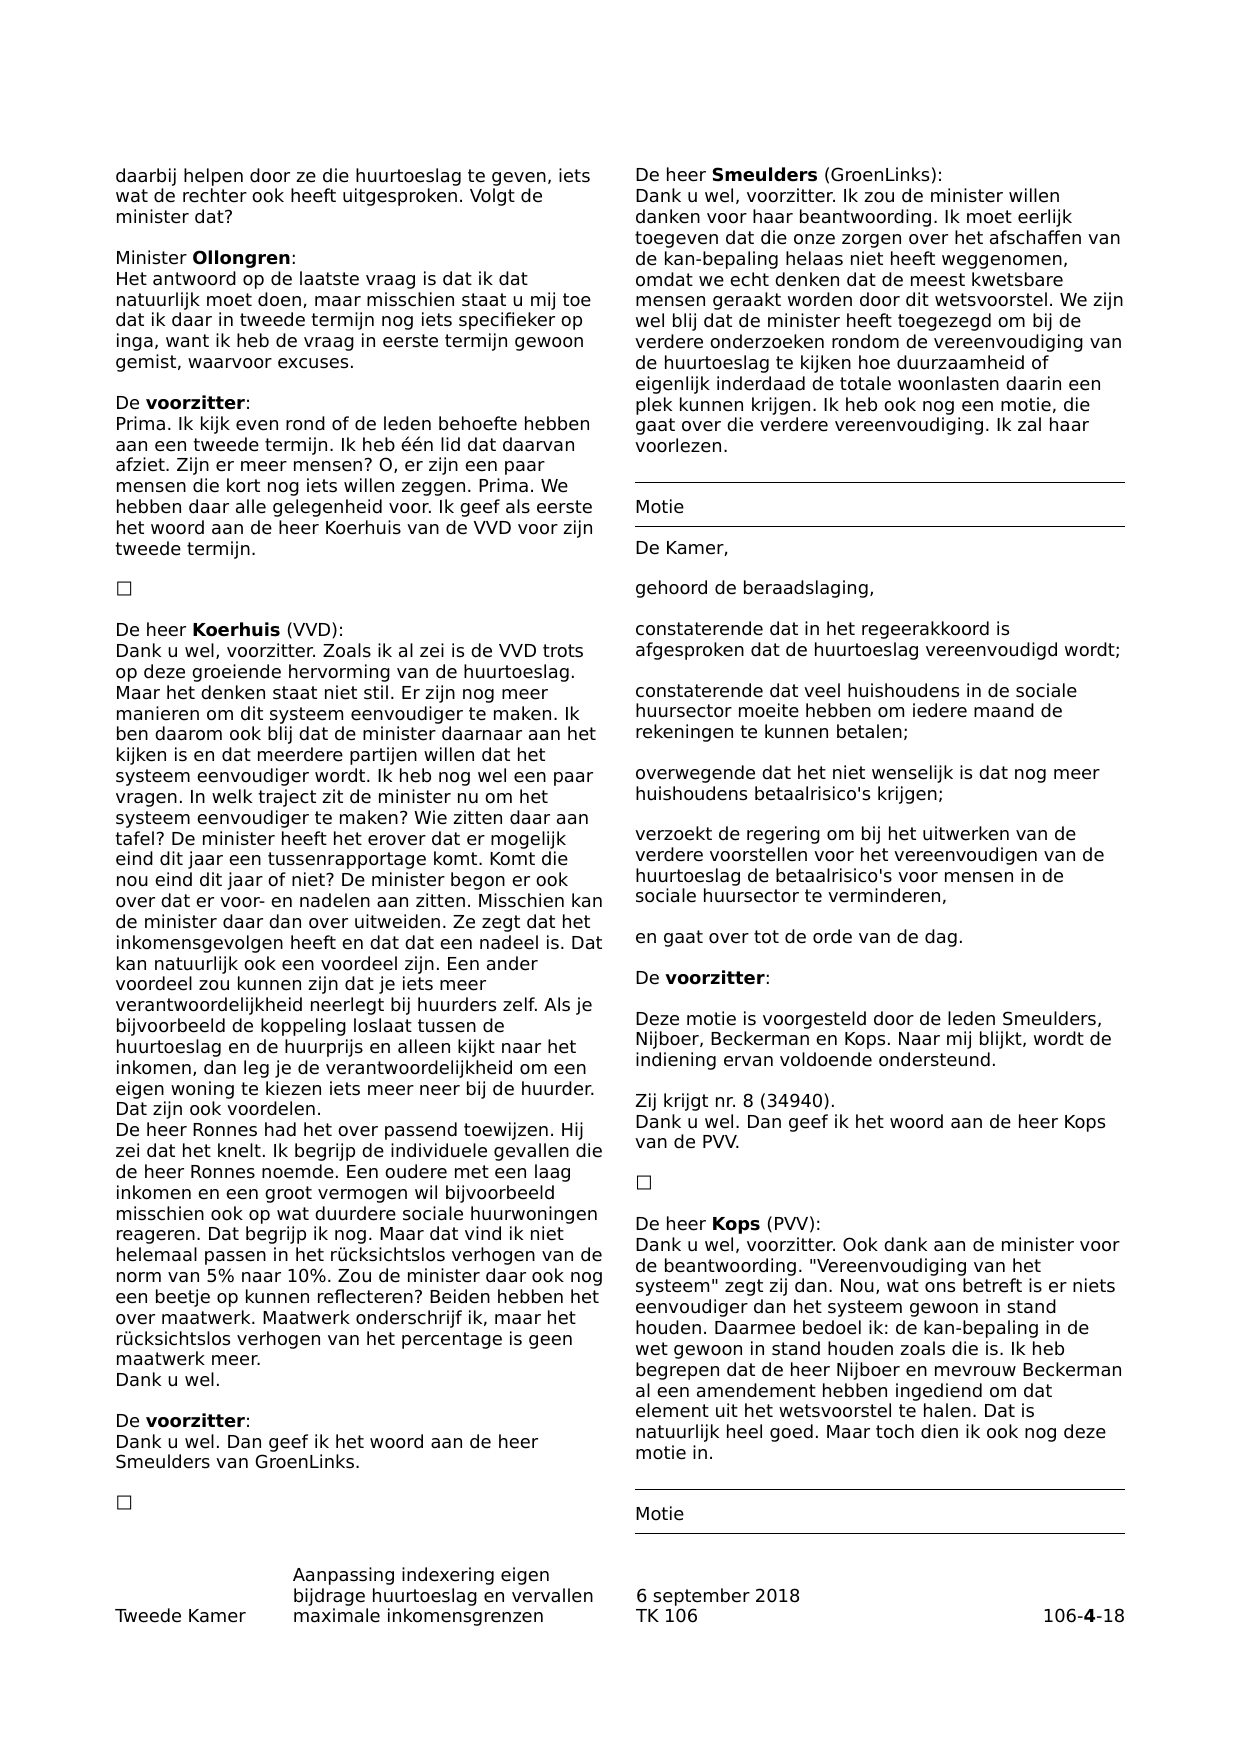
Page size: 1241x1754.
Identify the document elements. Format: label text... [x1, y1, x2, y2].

text De voorzitter: [115, 1411, 605, 1431]
text De voorzitter: [115, 393, 605, 413]
text Minister Ollongren: [115, 248, 605, 268]
text De heer Smeulders (GroenLinks): [635, 165, 1125, 186]
text Het antwoord op de laatste vraag is dat ik dat natuurlijk moet doen, maar misschien staat u mij toe dat ik daar in tweede termijn nog iets specifieker op inga, want ik heb de vraag in eerste termijn gewoon gemist, waarvoor excuses. [115, 268, 605, 373]
text ⬜ [635, 1173, 1125, 1194]
text De voorzitter: [635, 968, 1125, 988]
text De heer Kops (PVV): [635, 1214, 1125, 1234]
text Dank u wel. Dan geef ik het woord aan de heer Kops van de PVV. [635, 1111, 1125, 1153]
text constaterende dat veel huishoudens in de sociale huursector moeite hebben om iedere maand de rekeningen te kunnen betalen; [635, 680, 1125, 743]
text De Kamer, [635, 537, 1125, 558]
text verzoekt de regering om bij het uitwerken van de verdere voorstellen voor het vereenvoudigen van de huurtoeslag de betaalrisico's voor mensen in de sociale huursector te verminderen, [635, 824, 1125, 907]
text ⬜ [115, 579, 605, 600]
text Dank u wel, voorzitter. Ik zou de minister willen danken voor haar beantwoording. Ik moet eerlijk toegeven dat die onze zorgen over het afschaffen van de kan-bepaling helaas niet heeft weggenomen, omdat we echt denken dat de meest kwetsbare mensen geraakt worden door dit wetsvoorstel. We zijn wel blij dat de minister heeft toegezegd om bij de verdere onderzoeken rondom de vereenvoudiging van de huurtoeslag te kijken hoe duurzaamheid of eigenlijk inderdaad de totale woonlasten daarin een plek kunnen krijgen. Ik heb ook nog een motie, die gaat over die verdere vereenvoudiging. Ik zal haar voorlezen. [635, 186, 1125, 457]
text De heer Koerhuis (VVD): [115, 620, 605, 641]
text ⬜ [115, 1493, 605, 1514]
text Dank u wel. Dan geef ik het woord aan de heer Smeulders van GroenLinks. [115, 1431, 605, 1473]
text Deze motie is voorgesteld door de leden Smeulders, Nijboer, Beckerman en Kops. Naar mij blijkt, wordt de indiening ervan voldoende ondersteund. [635, 1008, 1125, 1071]
text constaterende dat in het regeerakkoord is afgesproken dat de huurtoeslag vereenvoudigd wordt; [635, 619, 1125, 660]
text Motie [635, 497, 1125, 517]
text Dank u wel, voorzitter. Zoals ik al zei is de VVD trots op deze groeiende hervorming van de huurtoeslag. Maar het denken staat niet stil. Er zijn nog meer manieren om dit systeem eenvoudiger te maken. Ik ben daarom ook blij dat de minister daarnaar aan het kijken is en dat meerdere partijen willen dat het systeem eenvoudiger wordt. Ik heb nog wel een paar vragen. In welk traject zit de minister nu om het systeem eenvoudiger te maken? Wie zitten daar aan tafel? De minister heeft het erover dat er mogelijk eind dit jaar een tussenrapportage komt. Komt die nou eind dit jaar of niet? De minister begon er ook over dat er voor- en nadelen aan zitten. Misschien kan de minister daar dan over uitweiden. Ze zegt dat het inkomensgevolgen heeft en dat dat een nadeel is. Dat kan natuurlijk ook een voordeel zijn. Een ander voordeel zou kunnen zijn dat je iets meer verantwoordelijkheid neerlegt bij huurders zelf. Als je bijvoorbeeld de koppeling loslaat tussen de huurtoeslag en de huurprijs en alleen kijkt naar het inkomen, dan leg je de verantwoordelijkheid om een eigen woning te kiezen iets meer neer bij de huurder. Dat zijn ook voordelen. [115, 641, 605, 1120]
text gehoord de beraadslaging, [635, 578, 1125, 599]
text Dank u wel, voorzitter. Ook dank aan de minister voor de beantwoording. "Vereenvoudiging van het systeem" zegt zij dan. Nou, wat ons betreft is er niets eenvoudiger dan het systeem gewoon in stand houden. Daarmee bedoel ik: de kan-bepaling in de wet gewoon in stand houden zoals die is. Ik heb begrepen dat de heer Nijboer en mevrouw Beckerman al een amendement hebben ingediend om dat element uit het wetsvoorstel te halen. Dat is natuurlijk heel goed. Maar toch dien ik ook nog deze motie in. [635, 1234, 1125, 1464]
text Motie [635, 1503, 1125, 1524]
text daarbij helpen door ze die huurtoeslag te geven, iets wat de rechter ook heeft uitgesproken. Volgt de minister dat? [115, 165, 605, 228]
text Dank u wel. [115, 1370, 605, 1391]
text Prima. Ik kijk even rond of de leden behoefte hebben aan een tweede termijn. Ik heb één lid dat daarvan afziet. Zijn er meer mensen? O, er zijn een paar mensen die kort nog iets willen zeggen. Prima. We hebben daar alle gelegenheid voor. Ik geef als eerste het woord aan de heer Koerhuis van de VVD voor zijn tweede termijn. [115, 413, 605, 559]
text De heer Ronnes had het over passend toewijzen. Hij zei dat het knelt. Ik begrijp de individuele gevallen die de heer Ronnes noemde. Een oudere met een laag inkomen en een groot vermogen wil bijvoorbeeld misschien ook op wat duurdere sociale huurwoningen reageren. Dat begrijp ik nog. Maar dat vind ik niet helemaal passen in het rücksichtslos verhogen van de norm van 5% naar 10%. Zou de minister daar ook nog een beetje op kunnen reflecteren? Beiden hebben het over maatwerk. Maatwerk onderschrijf ik, maar het rücksichtslos verhogen van het percentage is geen maatwerk meer. [115, 1120, 605, 1370]
text en gaat over tot de orde van de dag. [635, 927, 1125, 948]
text Zij krijgt nr. 8 (34940). [635, 1091, 1125, 1111]
text overwegende dat het niet wenselijk is dat nog meer huishoudens betaalrisico's krijgen; [635, 763, 1125, 804]
